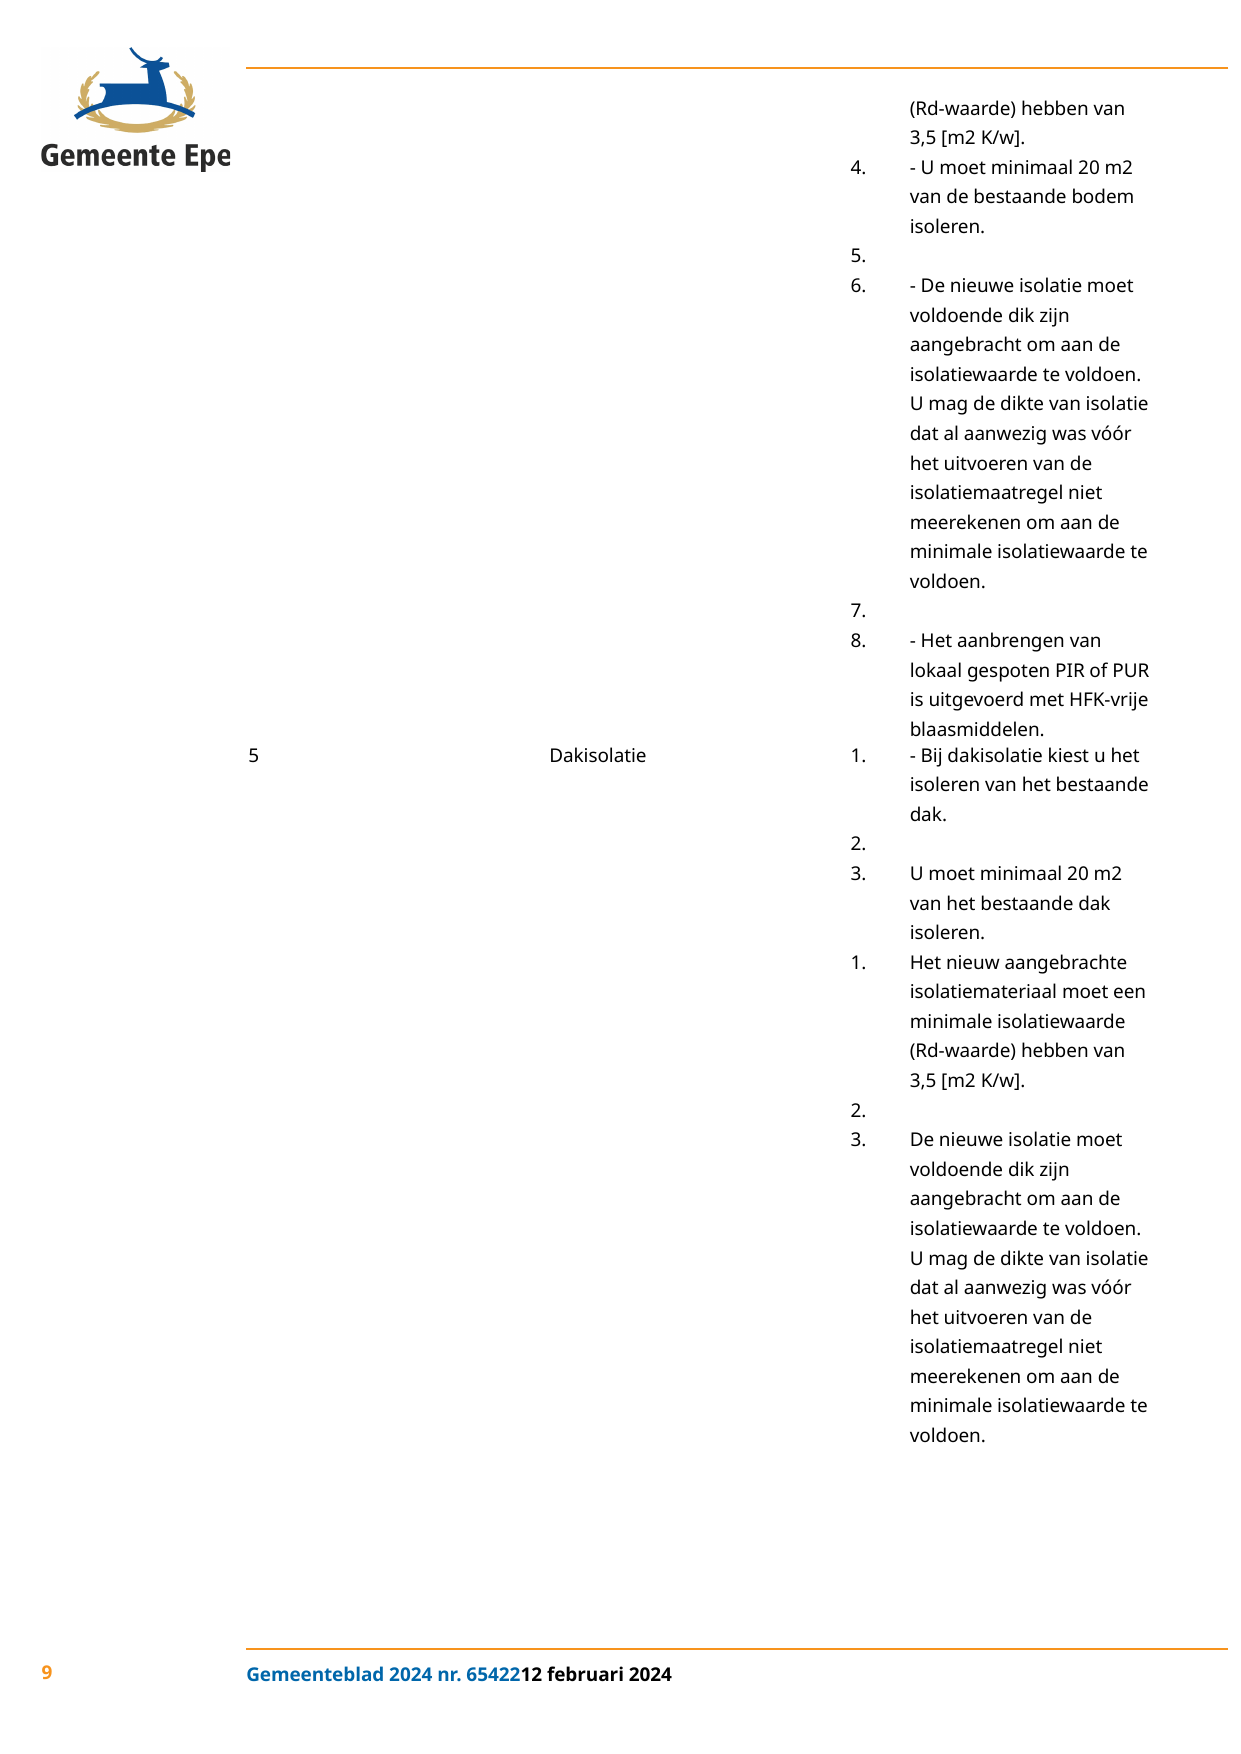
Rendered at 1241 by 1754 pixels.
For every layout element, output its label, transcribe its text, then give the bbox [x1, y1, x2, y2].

picture [41, 47, 231, 172]
table_cell [248, 95, 549, 742]
table_cell - Bij dakisolatie kiest u het isoleren van het bestaande dak. U moet minimaal 20 m2 van het bestaande dak isoleren. Het nieuw aangebrachte isolatiemateriaal moet een minimale isolatiewaarde (Rd-waarde) hebben van 3,5 [m2 K/w]. De nieuwe isolatie moet voldoende dik zijn aangebracht om aan de isolatiewaarde te voldoen. U mag de dikte van isolatie dat al aanwezig was vóór het uitvoeren van de isolatiemaatregel niet meerekenen om aan de minimale isolatiewaarde te voldoen. [850, 742, 1152, 1448]
table_cell Dakisolatie [549, 742, 850, 1448]
table_cell 5 [248, 742, 549, 1448]
table_cell [549, 95, 850, 742]
table_cell (Rd-waarde) hebben van 3,5 [m2 K/w]. - U moet minimaal 20 m2 van de bestaande bodem isoleren. - De nieuwe isolatie moet voldoende dik zijn aangebracht om aan de isolatiewaarde te voldoen. U mag de dikte van isolatie dat al aanwezig was vóór het uitvoeren van de isolatiemaatregel niet meerekenen om aan de minimale isolatiewaarde te voldoen. - Het aanbrengen van lokaal gespoten PIR of PUR is uitgevoerd met HFK-vrije blaasmiddelen. [850, 95, 1152, 742]
